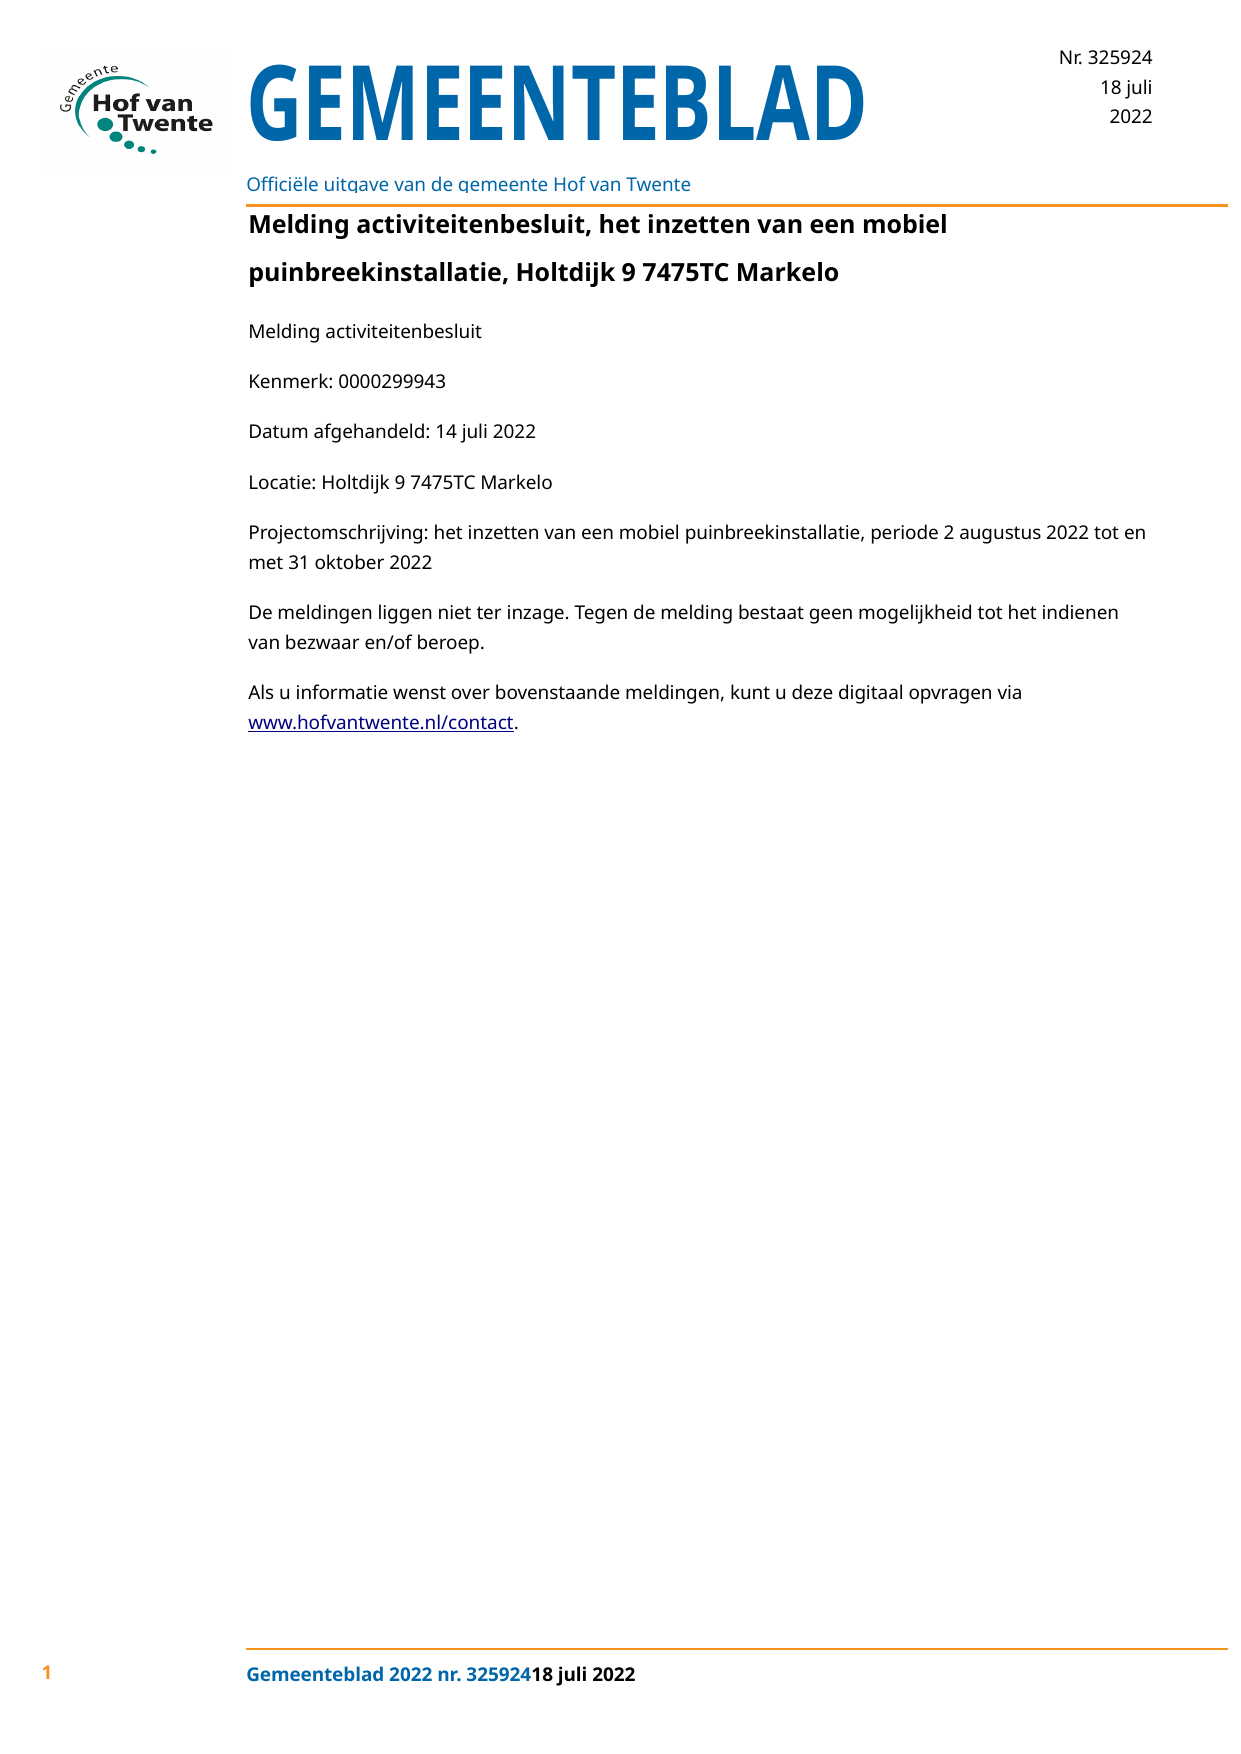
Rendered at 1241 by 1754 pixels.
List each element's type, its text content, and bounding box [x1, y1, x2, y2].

text Melding activiteitenbesluit, het inzetten van een mobiel puinbreekinstallatie, Holtdijk 9 7475TC Markelo [248, 207, 1152, 288]
text Melding activiteitenbesluit [248, 318, 1152, 344]
text Projectomschrijving: het inzetten van een mobiel puinbreekinstallatie, periode 2 augustus 2022 tot en met 31 oktober 2022 [248, 519, 1152, 575]
text Kenmerk: 0000299943 [248, 368, 1152, 394]
text Locatie: Holtdijk 9 7475TC Markelo [248, 469, 1152, 495]
text De meldingen liggen niet ter inzage. Tegen de melding bestaat geen mogelijkheid tot het indienen van bezwaar en/of beroep. [248, 599, 1152, 655]
picture [41, 47, 231, 172]
text Datum afgehandeld: 14 juli 2022 [248, 419, 1152, 444]
text Als u informatie wenst over bovenstaande meldingen, kunt u deze digitaal opvragen via www.hofvantwente.nl/contact. [248, 679, 1152, 735]
